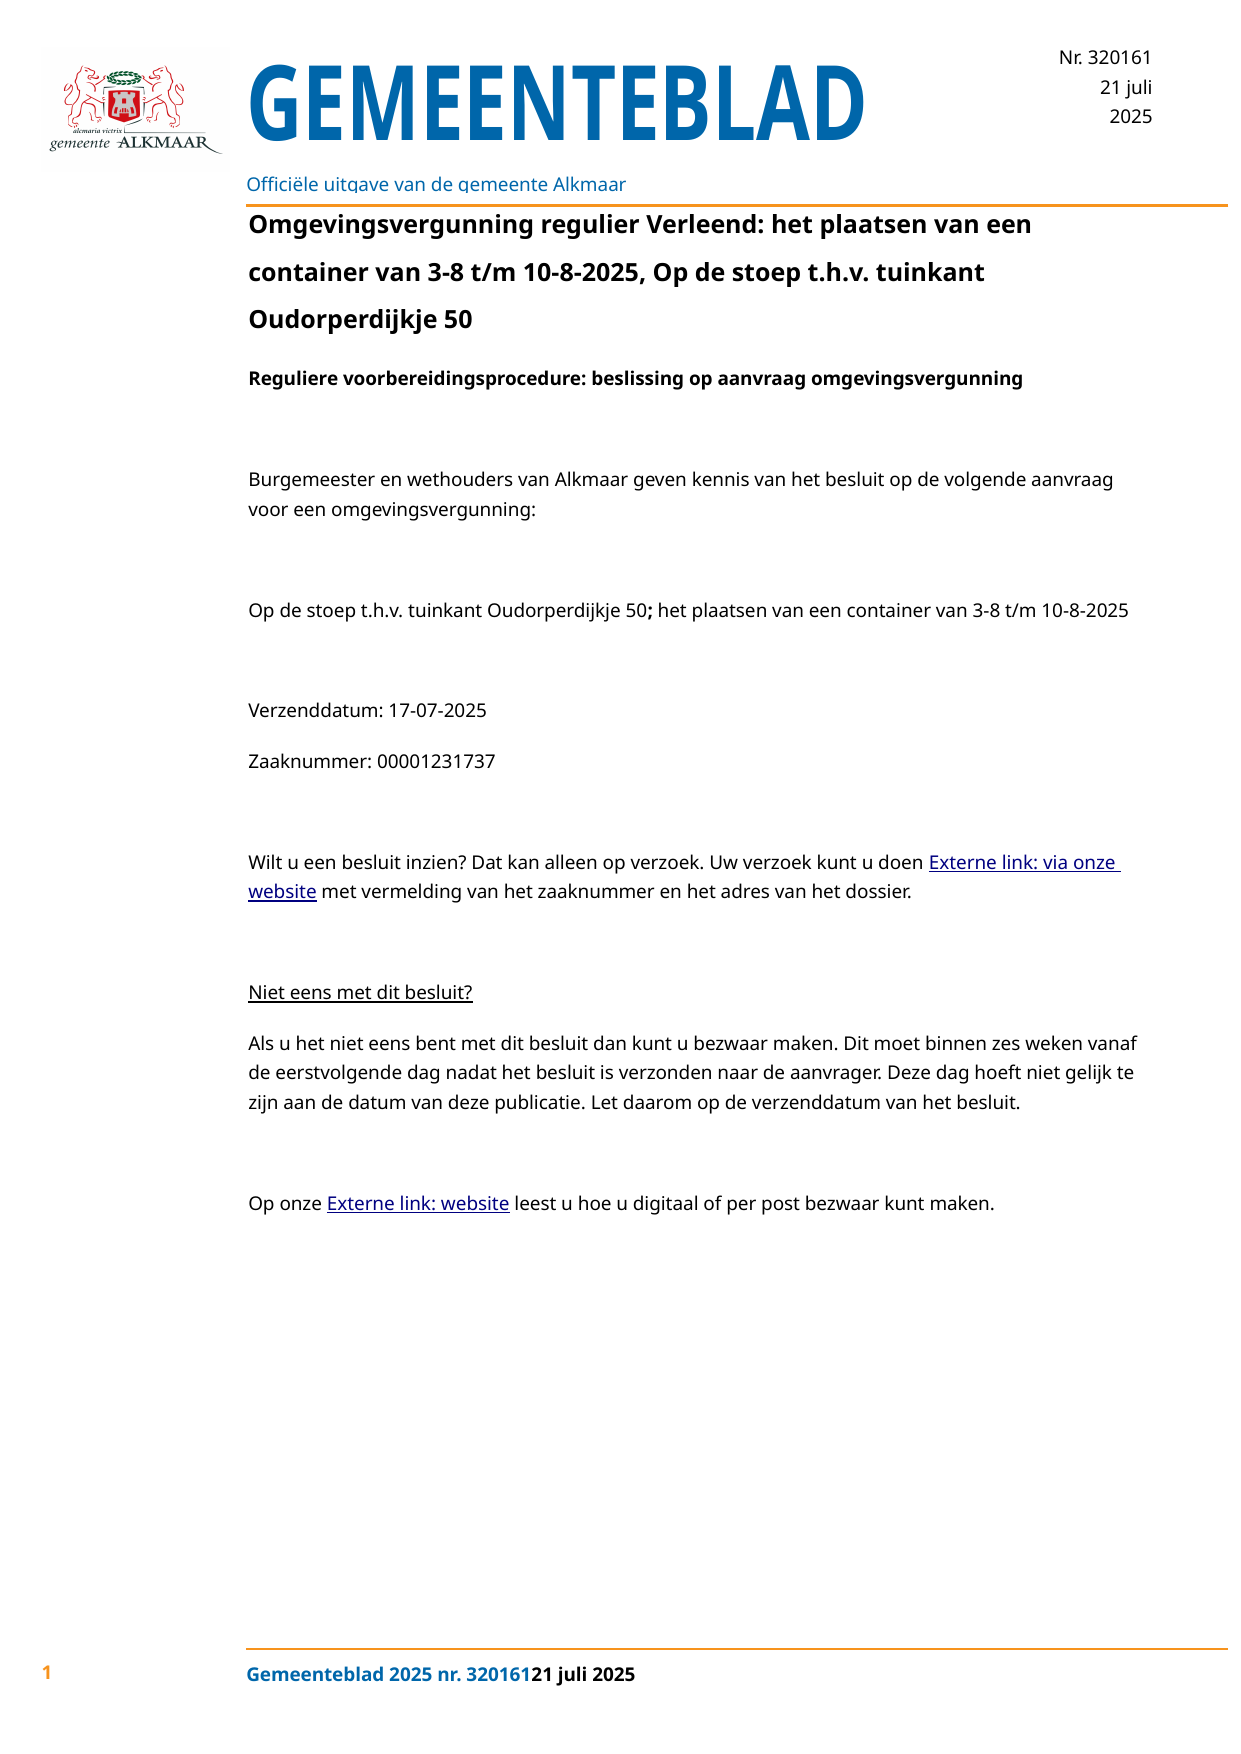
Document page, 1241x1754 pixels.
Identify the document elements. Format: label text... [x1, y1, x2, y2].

text Verzenddatum: 17-07-2025 [248, 698, 1152, 723]
text Burgemeester en wethouders van Alkmaar geven kennis van het besluit op de volgende aanvraag voor een omgevingsvergunning: [248, 466, 1152, 522]
picture [41, 47, 231, 172]
text Wilt u een besluit inzien? Dat kan alleen op verzoek. Uw verzoek kunt u doen Externe link: via onze website met vermelding van het zaaknummer en het adres van het dossier. [248, 849, 1152, 904]
text Zaaknummer: 00001231737 [248, 748, 1152, 774]
text Op de stoep t.h.v. tuinkant Oudorperdijkje 50; het plaatsen van een container van 3-8 t/m 10-8-2025 [248, 597, 1152, 622]
text Als u het niet eens bent met dit besluit dan kunt u bezwaar maken. Dit moet binnen zes weken vanaf de eerstvolgende dag nadat het besluit is verzonden naar de aanvrager. Deze dag hoeft niet gelijk te zijn aan de datum van deze publicatie. Let daarom op de verzenddatum van het besluit. [248, 1030, 1152, 1114]
text Omgevingsvergunning regulier Verleend: het plaatsen van een container van 3-8 t/m 10-8-2025, Op de stoep t.h.v. tuinkant Oudorperdijkje 50 [248, 207, 1152, 336]
text Op onze Externe link: website leest u hoe u digitaal of per post bezwaar kunt maken. [248, 1190, 1152, 1215]
text Reguliere voorbereidingsprocedure: beslissing op aanvraag omgevingsvergunning [248, 366, 1152, 391]
text Niet eens met dit besluit? [248, 979, 1152, 1005]
